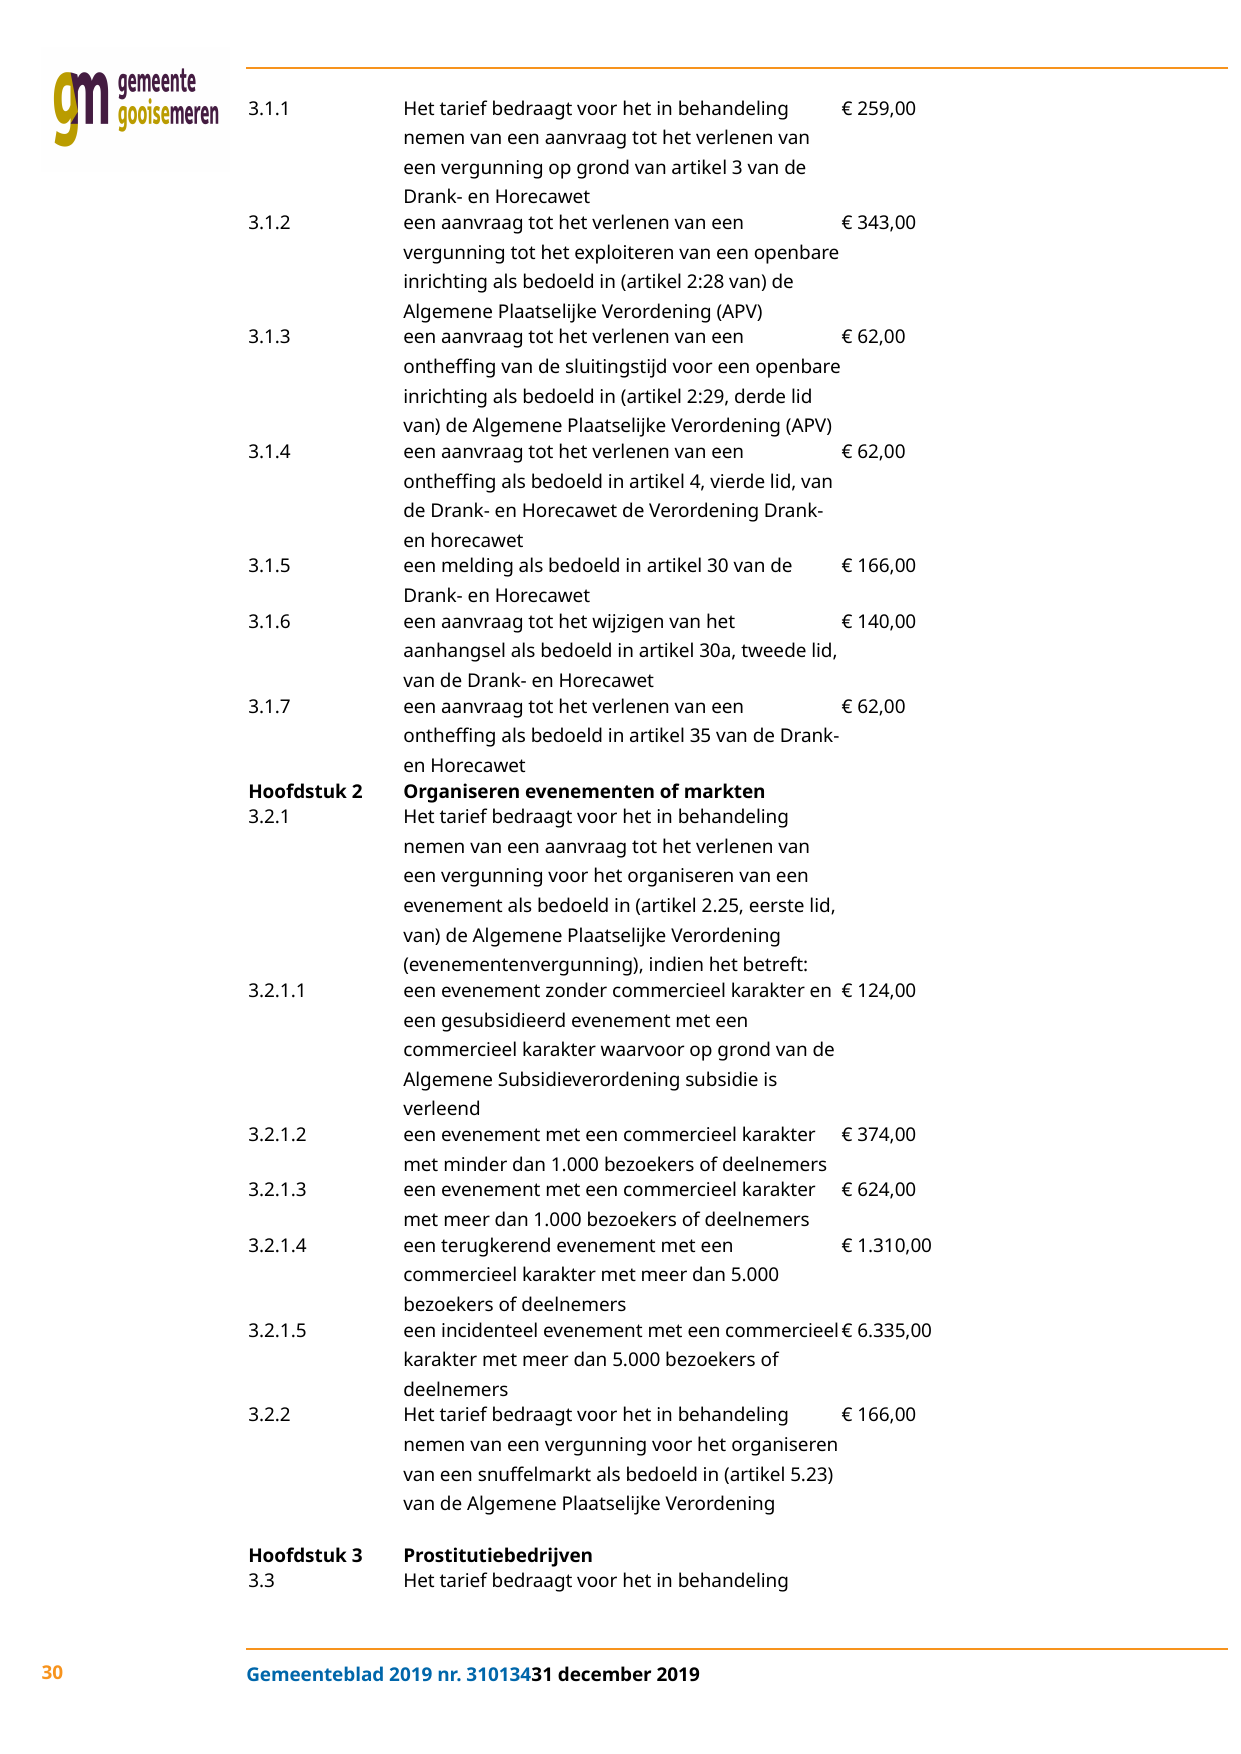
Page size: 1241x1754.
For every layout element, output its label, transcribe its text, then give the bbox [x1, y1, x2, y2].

table_cell een incidenteel evenement met een commercieel karakter met meer dan 5.000 bezoekers of deelnemers [403, 1317, 841, 1402]
table_cell Prostitutiebedrijven [403, 1542, 841, 1568]
table_cell 3.2.2 [248, 1402, 403, 1516]
table_cell 3.1.6 [248, 608, 403, 693]
table_cell € 374,00 [841, 1121, 996, 1177]
table_cell Het tarief bedraagt voor het in behandeling [403, 1568, 841, 1593]
table_cell 3.1.4 [248, 438, 403, 553]
table_cell 3.1.1 [248, 95, 403, 209]
table_cell 3.2.1.3 [248, 1177, 403, 1232]
table_cell een aanvraag tot het verlenen van een ontheffing als bedoeld in artikel 35 van de Drank- en Horecawet [403, 693, 841, 778]
table_cell [248, 1516, 403, 1542]
table_cell [841, 778, 996, 803]
table_cell een evenement met een commercieel karakter met meer dan 1.000 bezoekers of deelnemers [403, 1177, 841, 1232]
table_cell € 343,00 [841, 209, 996, 324]
table_cell € 166,00 [841, 1402, 996, 1516]
table_cell 3.2.1.2 [248, 1121, 403, 1177]
table_cell Het tarief bedraagt voor het in behandeling nemen van een aanvraag tot het verlenen van een vergunning voor het organiseren van een evenement als bedoeld in (artikel 2.25, eerste lid, van) de Algemene Plaatselijke Verordening (evenementenvergunning), indien het betreft: [403, 804, 841, 977]
table_cell € 124,00 [841, 977, 996, 1121]
table_cell Het tarief bedraagt voor het in behandeling nemen van een vergunning voor het organiseren van een snuffelmarkt als bedoeld in (artikel 5.23) van de Algemene Plaatselijke Verordening [403, 1402, 841, 1516]
table_cell een evenement zonder commercieel karakter en een gesubsidieerd evenement met een commercieel karakter waarvoor op grond van de Algemene Subsidieverordening subsidie is verleend [403, 977, 841, 1121]
table_cell 3.1.7 [248, 693, 403, 778]
table_cell Het tarief bedraagt voor het in behandeling nemen van een aanvraag tot het verlenen van een vergunning op grond van artikel 3 van de Drank- en Horecawet [403, 95, 841, 209]
table_cell Hoofdstuk 2 [248, 778, 403, 803]
table_cell 3.2.1 [248, 804, 403, 977]
table_cell € 62,00 [841, 324, 996, 438]
table_cell € 624,00 [841, 1177, 996, 1232]
table_cell 3.2.1.4 [248, 1232, 403, 1317]
table_cell 3.1.5 [248, 553, 403, 608]
table_cell een terugkerend evenement met een commercieel karakter met meer dan 5.000 bezoekers of deelnemers [403, 1232, 841, 1317]
table_cell 3.3 [248, 1568, 403, 1593]
table_cell 3.1.2 [248, 209, 403, 324]
table_cell een aanvraag tot het wijzigen van het aanhangsel als bedoeld in artikel 30a, tweede lid, van de Drank- en Horecawet [403, 608, 841, 693]
table_cell [841, 804, 996, 977]
table_cell een aanvraag tot het verlenen van een ontheffing als bedoeld in artikel 4, vierde lid, van de Drank- en Horecawet de Verordening Drank- en horecawet [403, 438, 841, 553]
table_cell € 259,00 [841, 95, 996, 209]
table_cell [841, 1568, 996, 1593]
picture [41, 47, 231, 172]
table_cell Hoofdstuk 3 [248, 1542, 403, 1568]
table_cell 3.2.1.5 [248, 1317, 403, 1402]
table_cell Organiseren evenementen of markten [403, 778, 841, 803]
table_cell [841, 1516, 996, 1542]
table_cell 3.1.3 [248, 324, 403, 438]
table_cell een aanvraag tot het verlenen van een ontheffing van de sluitingstijd voor een openbare inrichting als bedoeld in (artikel 2:29, derde lid van) de Algemene Plaatselijke Verordening (APV) [403, 324, 841, 438]
table_cell € 1.310,00 [841, 1232, 996, 1317]
table_cell € 166,00 [841, 553, 996, 608]
table_cell een melding als bedoeld in artikel 30 van de Drank- en Horecawet [403, 553, 841, 608]
table_cell € 62,00 [841, 693, 996, 778]
table_cell [841, 1542, 996, 1568]
table_cell € 140,00 [841, 608, 996, 693]
table_cell 3.2.1.1 [248, 977, 403, 1121]
table_cell een aanvraag tot het verlenen van een vergunning tot het exploiteren van een openbare inrichting als bedoeld in (artikel 2:28 van) de Algemene Plaatselijke Verordening (APV) [403, 209, 841, 324]
table_cell een evenement met een commercieel karakter met minder dan 1.000 bezoekers of deelnemers [403, 1121, 841, 1177]
table_cell € 6.335,00 [841, 1317, 996, 1402]
table_cell [403, 1516, 841, 1542]
table_cell € 62,00 [841, 438, 996, 553]
